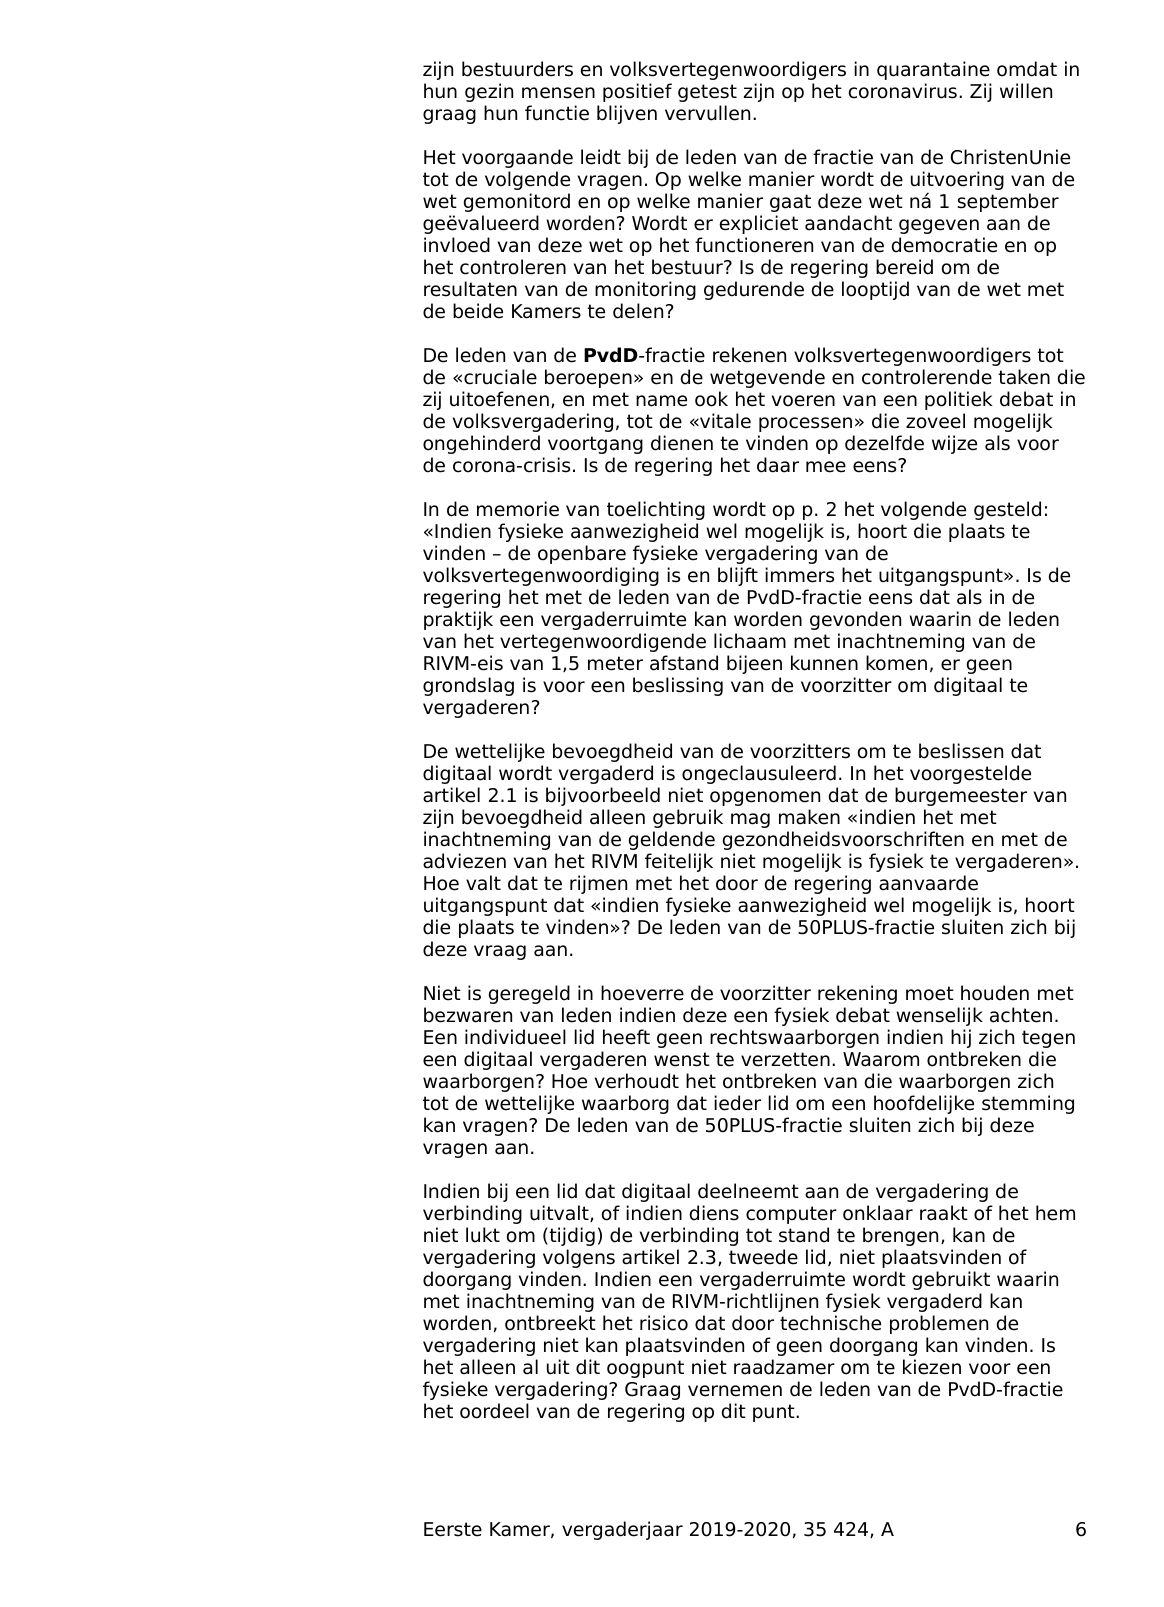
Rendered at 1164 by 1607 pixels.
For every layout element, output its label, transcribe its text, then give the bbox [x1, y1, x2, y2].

text zijn bestuurders en volksvertegenwoordigers in quarantaine omdat in hun gezin mensen positief getest zijn op het coronavirus. Zij willen graag hun functie blijven vervullen. [422, 59, 1087, 125]
text De leden van de PvdD-fractie rekenen volksvertegenwoordigers tot de «cruciale beroepen» en de wetgevende en controlerende taken die zij uitoefenen, en met name ook het voeren van een politiek debat in de volksvergadering, tot de «vitale processen» die zoveel mogelijk ongehinderd voortgang dienen te vinden op dezelfde wijze als voor de corona-crisis. Is de regering het daar mee eens? [422, 345, 1087, 477]
text Het voorgaande leidt bij de leden van de fractie van de ChristenUnie tot de volgende vragen. Op welke manier wordt de uitvoering van de wet gemonitord en op welke manier gaat deze wet ná 1 september geëvalueerd worden? Wordt er expliciet aandacht gegeven aan de invloed van deze wet op het functioneren van de democratie en op het controleren van het bestuur? Is de regering bereid om de resultaten van de monitoring gedurende de looptijd van de wet met de beide Kamers te delen? [422, 147, 1087, 323]
text In de memorie van toelichting wordt op p. 2 het volgende gesteld: «Indien fysieke aanwezigheid wel mogelijk is, hoort die plaats te vinden – de openbare fysieke vergadering van de volksvertegenwoordiging is en blijft immers het uitgangspunt». Is de regering het met de leden van de PvdD-fractie eens dat als in de praktijk een vergaderruimte kan worden gevonden waarin de leden van het vertegenwoordigende lichaam met inachtneming van de RIVM-eis van 1,5 meter afstand bijeen kunnen komen, er geen grondslag is voor een beslissing van de voorzitter om digitaal te vergaderen? [422, 499, 1087, 719]
text Niet is geregeld in hoeverre de voorzitter rekening moet houden met bezwaren van leden indien deze een fysiek debat wenselijk achten. Een individueel lid heeft geen rechtswaarborgen indien hij zich tegen een digitaal vergaderen wenst te verzetten. Waarom ontbreken die waarborgen? Hoe verhoudt het ontbreken van die waarborgen zich tot de wettelijke waarborg dat ieder lid om een hoofdelijke stemming kan vragen? De leden van de 50PLUS-fractie sluiten zich bij deze vragen aan. [422, 983, 1087, 1159]
text Indien bij een lid dat digitaal deelneemt aan de vergadering de verbinding uitvalt, of indien diens computer onklaar raakt of het hem niet lukt om (tijdig) de verbinding tot stand te brengen, kan de vergadering volgens artikel 2.3, tweede lid, niet plaatsvinden of doorgang vinden. Indien een vergaderruimte wordt gebruikt waarin met inachtneming van de RIVM-richtlijnen fysiek vergaderd kan worden, ontbreekt het risico dat door technische problemen de vergadering niet kan plaatsvinden of geen doorgang kan vinden. Is het alleen al uit dit oogpunt niet raadzamer om te kiezen voor een fysieke vergadering? Graag vernemen de leden van de PvdD-fractie het oordeel van de regering op dit punt. [422, 1181, 1087, 1423]
text De wettelijke bevoegdheid van de voorzitters om te beslissen dat digitaal wordt vergaderd is ongeclausuleerd. In het voorgestelde artikel 2.1 is bijvoorbeeld niet opgenomen dat de burgemeester van zijn bevoegdheid alleen gebruik mag maken «indien het met inachtneming van de geldende gezondheidsvoorschriften en met de adviezen van het RIVM feitelijk niet mogelijk is fysiek te vergaderen». Hoe valt dat te rijmen met het door de regering aanvaarde uitgangspunt dat «indien fysieke aanwezigheid wel mogelijk is, hoort die plaats te vinden»? De leden van de 50PLUS-fractie sluiten zich bij deze vraag aan. [422, 741, 1087, 961]
